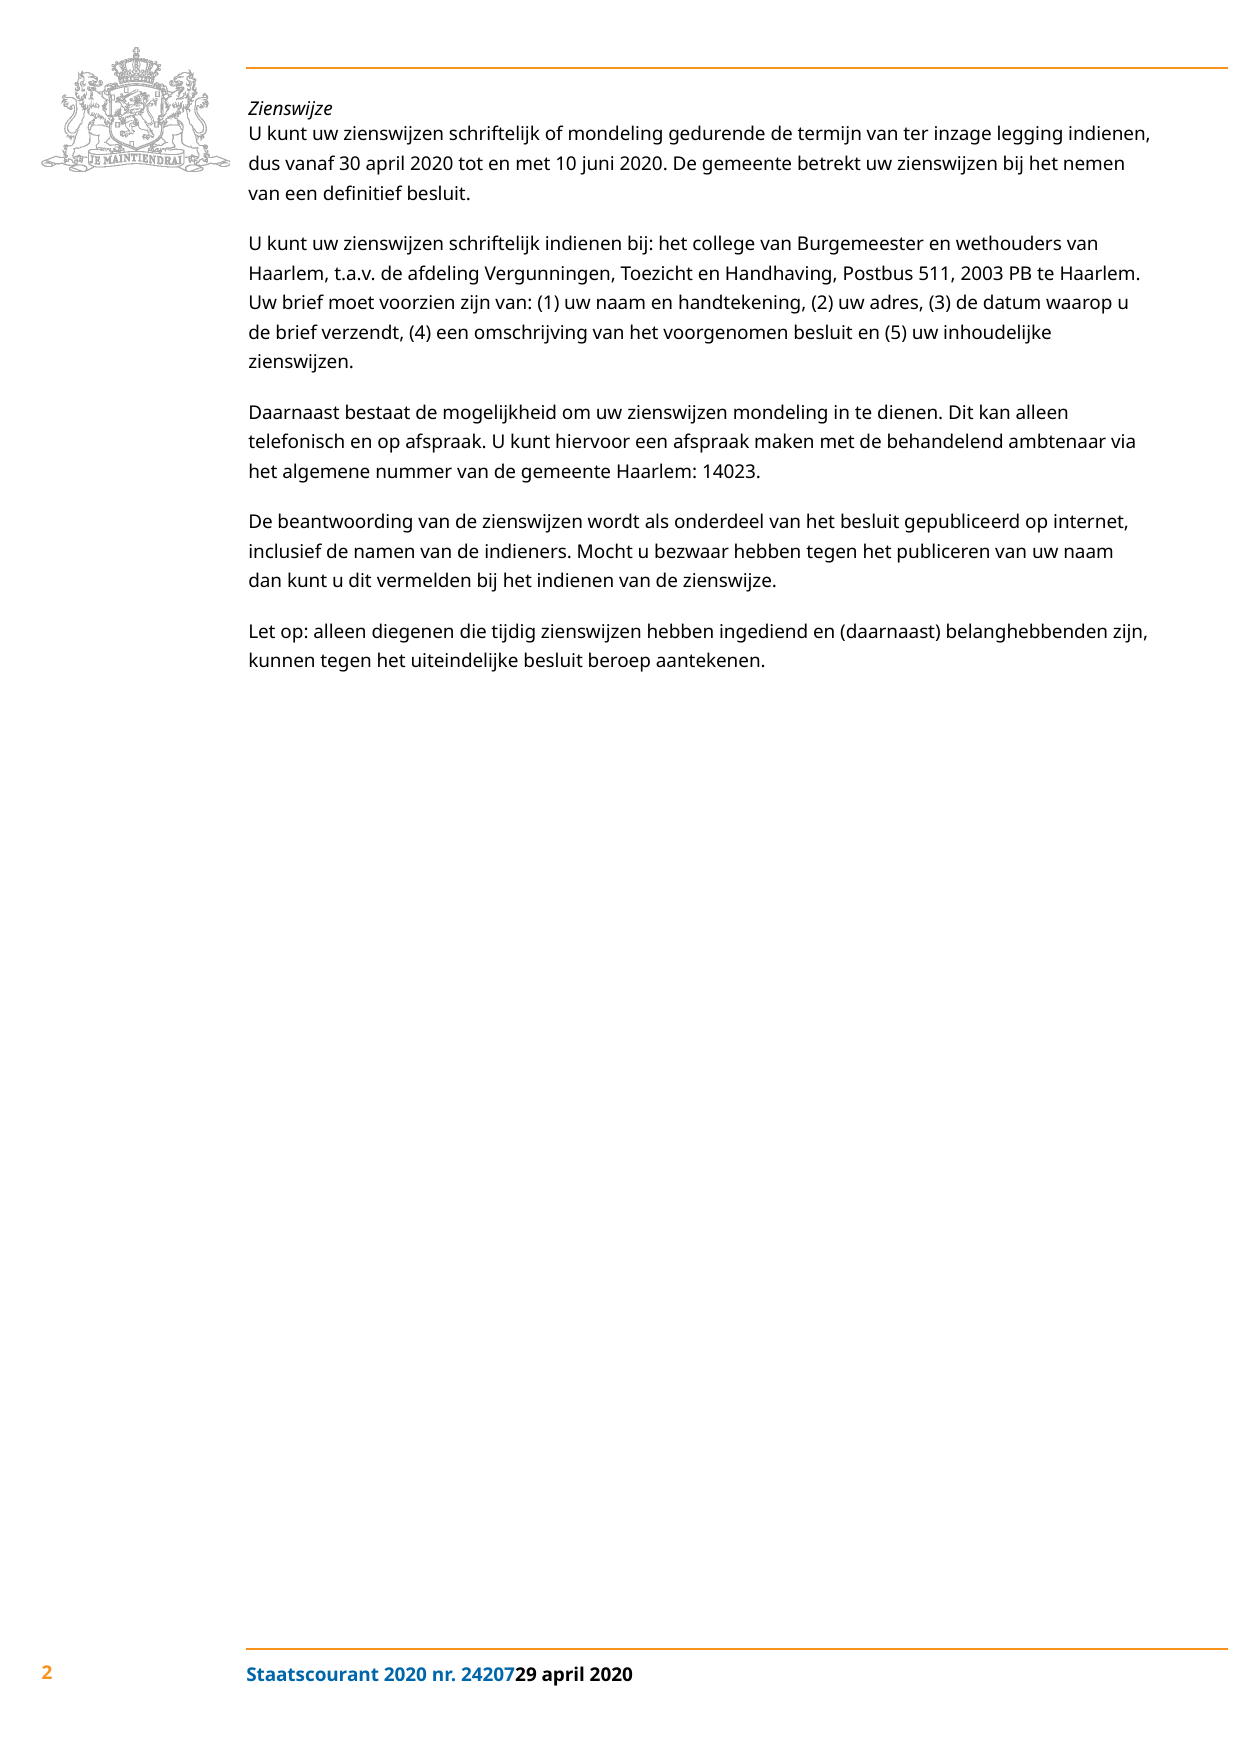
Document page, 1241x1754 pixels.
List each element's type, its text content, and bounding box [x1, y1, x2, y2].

text Zienswijze [248, 95, 1152, 121]
text De beantwoording van de zienswijzen wordt als onderdeel van het besluit gepubliceerd op internet, inclusief de namen van de indieners. Mocht u bezwaar hebben tegen het publiceren van uw naam dan kunt u dit vermelden bij het indienen van de zienswijze. [248, 508, 1152, 593]
text U kunt uw zienswijzen schriftelijk of mondeling gedurende de termijn van ter inzage legging indienen, dus vanaf 30 april 2020 tot en met 10 juni 2020. De gemeente betrekt uw zienswijzen bij het nemen van een definitief besluit. [248, 121, 1152, 205]
text U kunt uw zienswijzen schriftelijk indienen bij: het college van Burgemeester en wethouders van Haarlem, t.a.v. de afdeling Vergunningen, Toezicht en Handhaving, Postbus 511, 2003 PB te Haarlem. Uw brief moet voorzien zijn van: (1) uw naam en handtekening, (2) uw adres, (3) de datum waarop u de brief verzendt, (4) een omschrijving van het voorgenomen besluit en (5) uw inhoudelijke zienswijzen. [248, 230, 1152, 374]
picture [41, 47, 231, 172]
text Let op: alleen diegenen die tijdig zienswijzen hebben ingediend en (daarnaast) belanghebbenden zijn, kunnen tegen het uiteindelijke besluit beroep aantekenen. [248, 618, 1152, 673]
text Daarnaast bestaat de mogelijkheid om uw zienswijzen mondeling in te dienen. Dit kan alleen telefonisch en op afspraak. U kunt hiervoor een afspraak maken met de behandelend ambtenaar via het algemene nummer van de gemeente Haarlem: 14023. [248, 399, 1152, 484]
